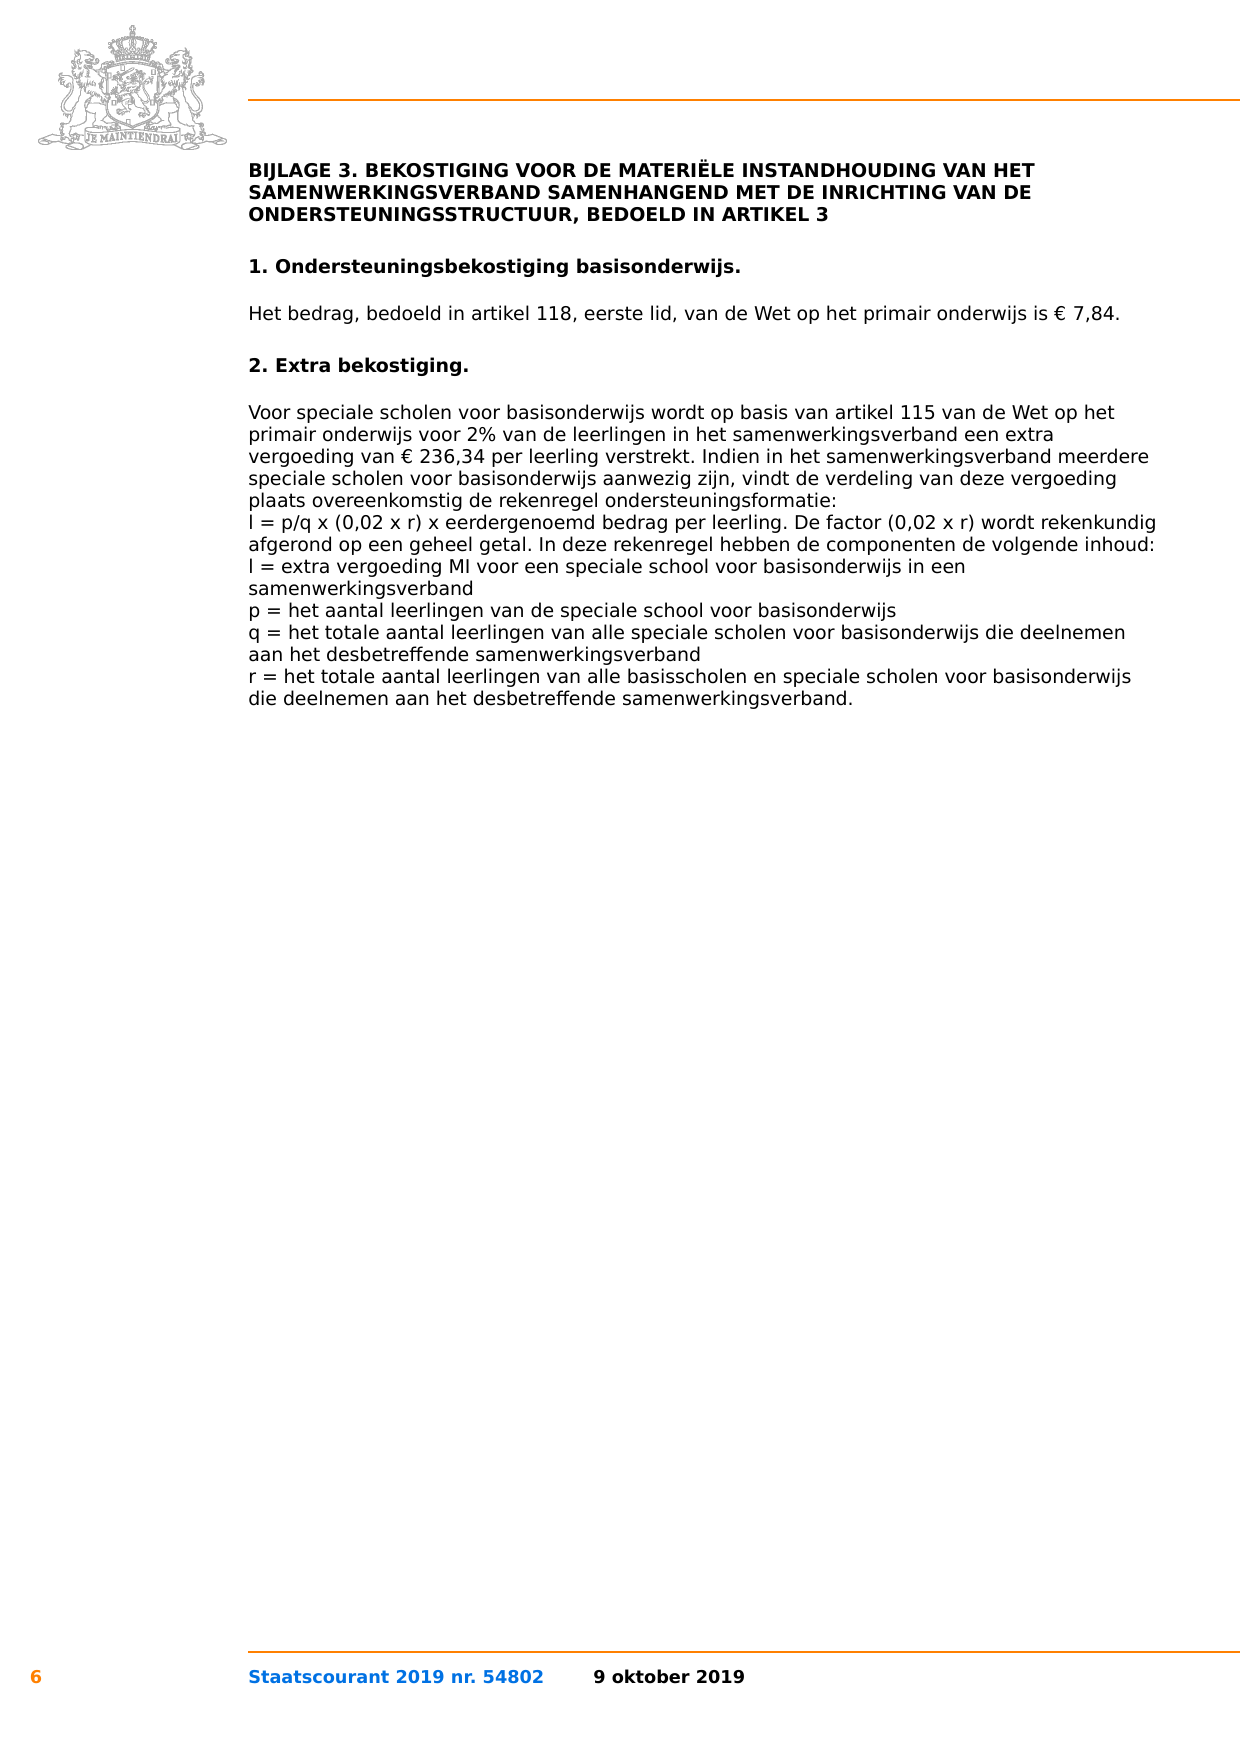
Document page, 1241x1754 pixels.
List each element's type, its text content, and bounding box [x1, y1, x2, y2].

subtitle BIJLAGE 3. BEKOSTIGING VOOR DE MATERIËLE INSTANDHOUDING VAN HET SAMENWERKINGSVERBAND SAMENHANGEND MET DE INRICHTING VAN DE ONDERSTEUNINGSSTRUCTUUR, BEDOELD IN ARTIKEL 3 [248, 160, 1163, 226]
text q = het totale aantal leerlingen van alle speciale scholen voor basisonderwijs die deelnemen aan het desbetreffende samenwerkingsverband [248, 622, 1163, 666]
text l = p/q x (0,02 x r) x eerdergenoemd bedrag per leerling. De factor (0,02 x r) wordt rekenkundig afgerond op een geheel getal. In deze rekenregel hebben de componenten de volgende inhoud: [248, 512, 1163, 556]
subtitle 2. Extra bekostiging. [248, 355, 1163, 377]
subtitle 1. Ondersteuningsbekostiging basisonderwijs. [248, 256, 1163, 278]
text r = het totale aantal leerlingen van alle basisscholen en speciale scholen voor basisonderwijs die deelnemen aan het desbetreffende samenwerkingsverband. [248, 666, 1163, 709]
picture [38, 25, 227, 150]
text Het bedrag, bedoeld in artikel 118, eerste lid, van de Wet op het primair onderwijs is € 7,84. [248, 303, 1163, 325]
text p = het aantal leerlingen van de speciale school voor basisonderwijs [248, 599, 1163, 622]
text l = extra vergoeding MI voor een speciale school voor basisonderwijs in een samenwerkingsverband [248, 556, 1163, 599]
text Voor speciale scholen voor basisonderwijs wordt op basis van artikel 115 van de Wet op het primair onderwijs voor 2% van de leerlingen in het samenwerkingsverband een extra vergoeding van € 236,34 per leerling verstrekt. Indien in het samenwerkingsverband meerdere speciale scholen voor basisonderwijs aanwezig zijn, vindt de verdeling van deze vergoeding plaats overeenkomstig de rekenregel ondersteuningsformatie: [248, 402, 1163, 512]
